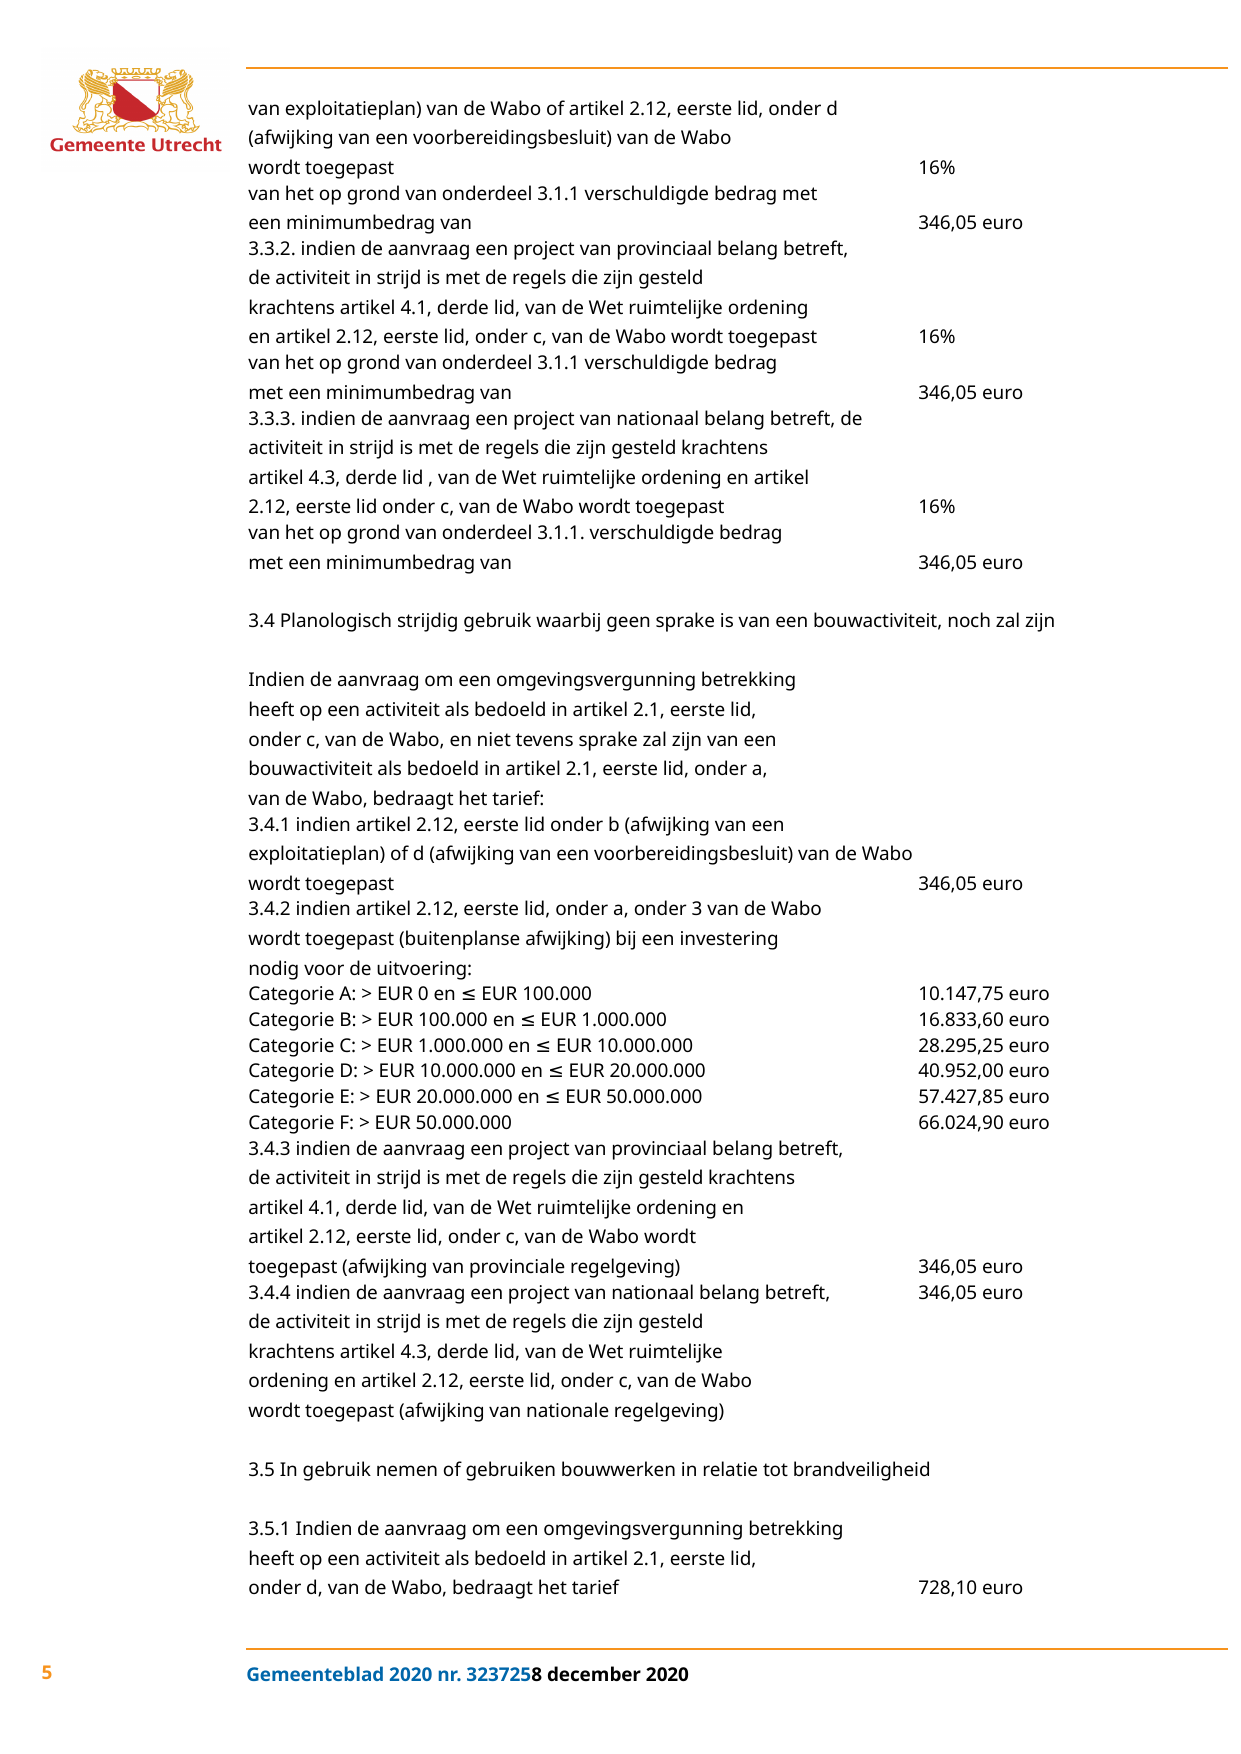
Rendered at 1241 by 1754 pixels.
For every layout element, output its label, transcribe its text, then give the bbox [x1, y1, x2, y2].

table_cell Categorie D: > EUR 10.000.000 en ≤ EUR 20.000.000 [248, 1058, 918, 1083]
table_cell 346,05 euro [918, 180, 1152, 235]
table_header [918, 667, 1152, 811]
table_cell 346,05 euro [918, 1135, 1152, 1279]
table_cell 3.3.3. indien de aanvraag een project van nationaal belang betreft, de activiteit in strijd is met de regels die zijn gesteld krachtens artikel 4.3, derde lid , van de Wet ruimtelijke ordening en artikel 2.12, eerste lid onder c, van de Wabo wordt toegepast [248, 405, 918, 519]
table_header Indien de aanvraag om een omgevingsvergunning betrekking heeft op een activiteit als bedoeld in artikel 2.1, eerste lid, onder c, van de Wabo, en niet tevens sprake zal zijn van een bouwactiviteit als bedoeld in artikel 2.1, eerste lid, onder a, van de Wabo, bedraagt het tarief: [248, 667, 918, 811]
table_cell van het op grond van onderdeel 3.1.1 verschuldigde bedrag met een minimumbedrag van [248, 180, 918, 235]
table_cell 346,05 euro [918, 1279, 1152, 1423]
text 3.4 Planologisch strijdig gebruik waarbij geen sprake is van een bouwactiviteit, noch zal zijn [248, 607, 1152, 633]
table_cell 10.147,75 euro [918, 981, 1152, 1006]
table_cell 346,05 euro [918, 811, 1152, 896]
picture [41, 47, 231, 172]
table_cell 16.833,60 euro [918, 1006, 1152, 1032]
table_cell van exploitatieplan) van de Wabo of artikel 2.12, eerste lid, onder d (afwijking van een voorbereidingsbesluit) van de Wabo wordt toegepast [248, 95, 918, 180]
table_cell Categorie E: > EUR 20.000.000 en ≤ EUR 50.000.000 [248, 1084, 918, 1109]
table_cell Categorie B: > EUR 100.000 en ≤ EUR 1.000.000 [248, 1006, 918, 1032]
table_cell 57.427,85 euro [918, 1084, 1152, 1109]
table_cell 40.952,00 euro [918, 1058, 1152, 1083]
table_cell 16% [918, 235, 1152, 349]
table_cell 16% [918, 95, 1152, 180]
table_cell van het op grond van onderdeel 3.1.1. verschuldigde bedrag met een minimumbedrag van [248, 519, 918, 574]
table_cell 3.4.4 indien de aanvraag een project van nationaal belang betreft, de activiteit in strijd is met de regels die zijn gesteld krachtens artikel 4.3, derde lid, van de Wet ruimtelijke ordening en artikel 2.12, eerste lid, onder c, van de Wabo wordt toegepast (afwijking van nationale regelgeving) [248, 1279, 918, 1423]
table_cell 3.3.2. indien de aanvraag een project van provinciaal belang betreft, de activiteit in strijd is met de regels die zijn gesteld krachtens artikel 4.1, derde lid, van de Wet ruimtelijke ordening en artikel 2.12, eerste lid, onder c, van de Wabo wordt toegepast [248, 235, 918, 349]
table_cell Categorie F: > EUR 50.000.000 [248, 1109, 918, 1135]
table_cell 3.4.3 indien de aanvraag een project van provinciaal belang betreft, de activiteit in strijd is met de regels die zijn gesteld krachtens artikel 4.1, derde lid, van de Wet ruimtelijke ordening en artikel 2.12, eerste lid, onder c, van de Wabo wordt toegepast (afwijking van provinciale regelgeving) [248, 1135, 918, 1279]
table_cell Categorie A: > EUR 0 en ≤ EUR 100.000 [248, 981, 918, 1006]
table_cell 3.4.2 indien artikel 2.12, eerste lid, onder a, onder 3 van de Wabo wordt toegepast (buitenplanse afwijking) bij een investering nodig voor de uitvoering: [248, 896, 918, 981]
table_cell 3.4.1 indien artikel 2.12, eerste lid onder b (afwijking van een exploitatieplan) of d (afwijking van een voorbereidingsbesluit) van de Wabo wordt toegepast [248, 811, 918, 896]
table_header 728,10 euro [918, 1515, 1152, 1600]
table_cell 346,05 euro [918, 350, 1152, 405]
table_cell [918, 896, 1152, 981]
table_cell 16% [918, 405, 1152, 519]
table_cell 66.024,90 euro [918, 1109, 1152, 1135]
table_cell van het op grond van onderdeel 3.1.1 verschuldigde bedrag met een minimumbedrag van [248, 350, 918, 405]
table_cell 346,05 euro [918, 519, 1152, 574]
table_cell 28.295,25 euro [918, 1032, 1152, 1058]
table_cell Categorie C: > EUR 1.000.000 en ≤ EUR 10.000.000 [248, 1032, 918, 1058]
table_header 3.5.1 Indien de aanvraag om een omgevingsvergunning betrekking heeft op een activiteit als bedoeld in artikel 2.1, eerste lid, onder d, van de Wabo, bedraagt het tarief [248, 1515, 918, 1600]
text 3.5 In gebruik nemen of gebruiken bouwwerken in relatie tot brandveiligheid [248, 1456, 1152, 1482]
